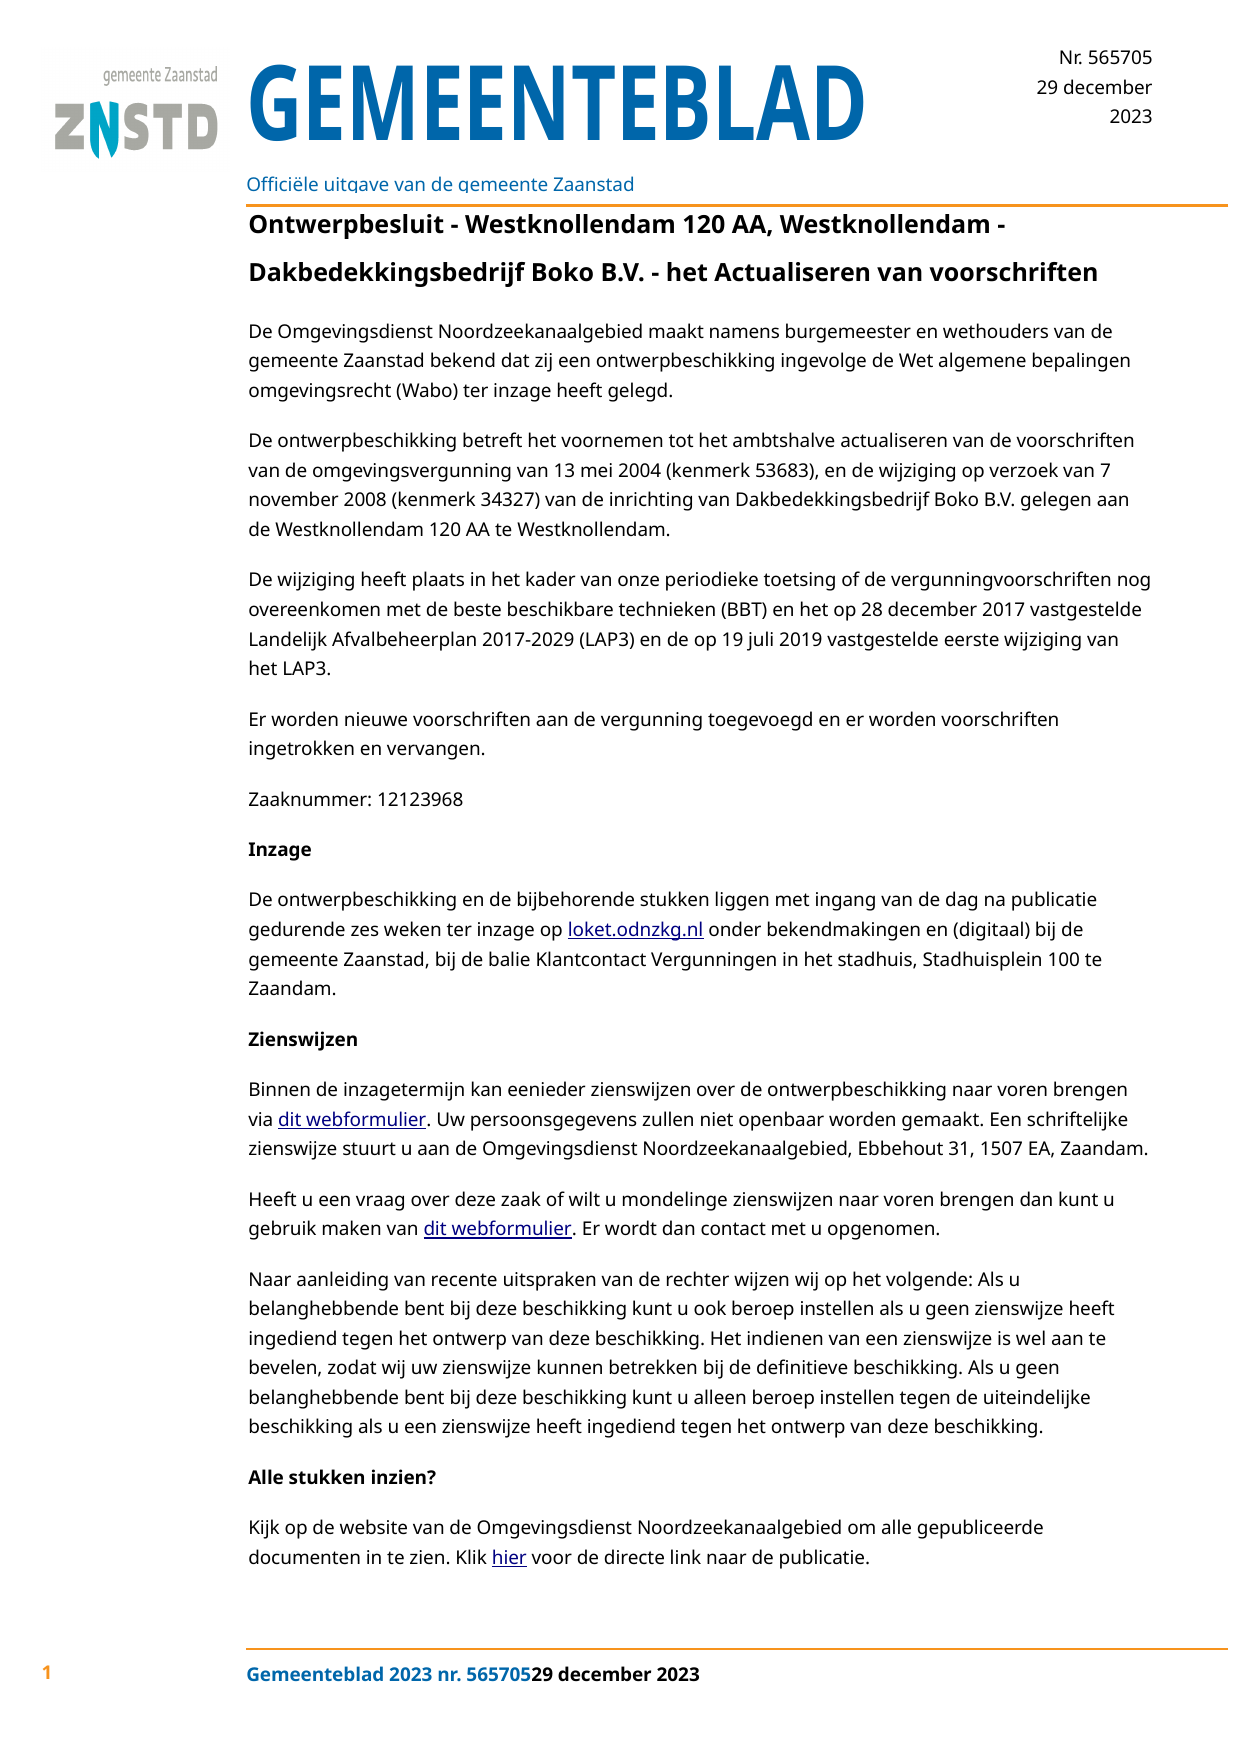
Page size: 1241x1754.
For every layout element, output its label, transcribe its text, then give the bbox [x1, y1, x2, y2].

text De ontwerpbeschikking betreft het voornemen tot het ambtshalve actualiseren van de voorschriften van de omgevingsvergunning van 13 mei 2004 (kenmerk 53683), en de wijziging op verzoek van 7 november 2008 (kenmerk 34327) van de inrichting van Dakbedekkingsbedrijf Boko B.V. gelegen aan de Westknollendam 120 AA te Westknollendam. [248, 427, 1152, 542]
text Kijk op de website van de Omgevingsdienst Noordzeekanaalgebied om alle gepubliceerde documenten in te zien. Klik hier voor de directe link naar de publicatie. [248, 1514, 1152, 1570]
text Heeft u een vraag over deze zaak of wilt u mondelinge zienswijzen naar voren brengen dan kunt u gebruik maken van dit webformulier. Er wordt dan contact met u opgenomen. [248, 1186, 1152, 1241]
text Inzage [248, 836, 1152, 862]
text Alle stukken inzien? [248, 1464, 1152, 1490]
text De ontwerpbeschikking en de bijbehorende stukken liggen met ingang van de dag na publicatie gedurende zes weken ter inzage op loket.odnzkg.nl onder bekendmakingen en (digitaal) bij de gemeente Zaanstad, bij de balie Klantcontact Vergunningen in het stadhuis, Stadhuisplein 100 te Zaandam. [248, 887, 1152, 1001]
picture [41, 47, 231, 172]
text Zaaknummer: 12123968 [248, 786, 1152, 812]
text Binnen de inzagetermijn kan eenieder zienswijzen over de ontwerpbeschikking naar voren brengen via dit webformulier. Uw persoonsgegevens zullen niet openbaar worden gemaakt. Een schriftelijke zienswijze stuurt u aan de Omgevingsdienst Noordzeekanaalgebied, Ebbehout 31, 1507 EA, Zaandam. [248, 1076, 1152, 1161]
text De wijziging heeft plaats in het kader van onze periodieke toetsing of de vergunningvoorschriften nog overeenkomen met de beste beschikbare technieken (BBT) en het op 28 december 2017 vastgestelde Landelijk Afvalbeheerplan 2017-2029 (LAP3) en de op 19 juli 2019 vastgestelde eerste wijziging van het LAP3. [248, 567, 1152, 681]
text Ontwerpbesluit - Westknollendam 120 AA, Westknollendam - Dakbedekkingsbedrijf Boko B.V. - het Actualiseren van voorschriften [248, 207, 1152, 288]
text De Omgevingsdienst Noordzeekanaalgebied maakt namens burgemeester en wethouders van de gemeente Zaanstad bekend dat zij een ontwerpbeschikking ingevolge de Wet algemene bepalingen omgevingsrecht (Wabo) ter inzage heeft gelegd. [248, 318, 1152, 403]
text Naar aanleiding van recente uitspraken van de rechter wijzen wij op het volgende: Als u belanghebbende bent bij deze beschikking kunt u ook beroep instellen als u geen zienswijze heeft ingediend tegen het ontwerp van deze beschikking. Het indienen van een zienswijze is wel aan te bevelen, zodat wij uw zienswijze kunnen betrekken bij de definitieve beschikking. Als u geen belanghebbende bent bij deze beschikking kunt u alleen beroep instellen tegen de uiteindelijke beschikking als u een zienswijze heeft ingediend tegen het ontwerp van deze beschikking. [248, 1266, 1152, 1439]
text Er worden nieuwe voorschriften aan de vergunning toegevoegd en er worden voorschriften ingetrokken en vervangen. [248, 706, 1152, 761]
text Zienswijzen [248, 1026, 1152, 1052]
